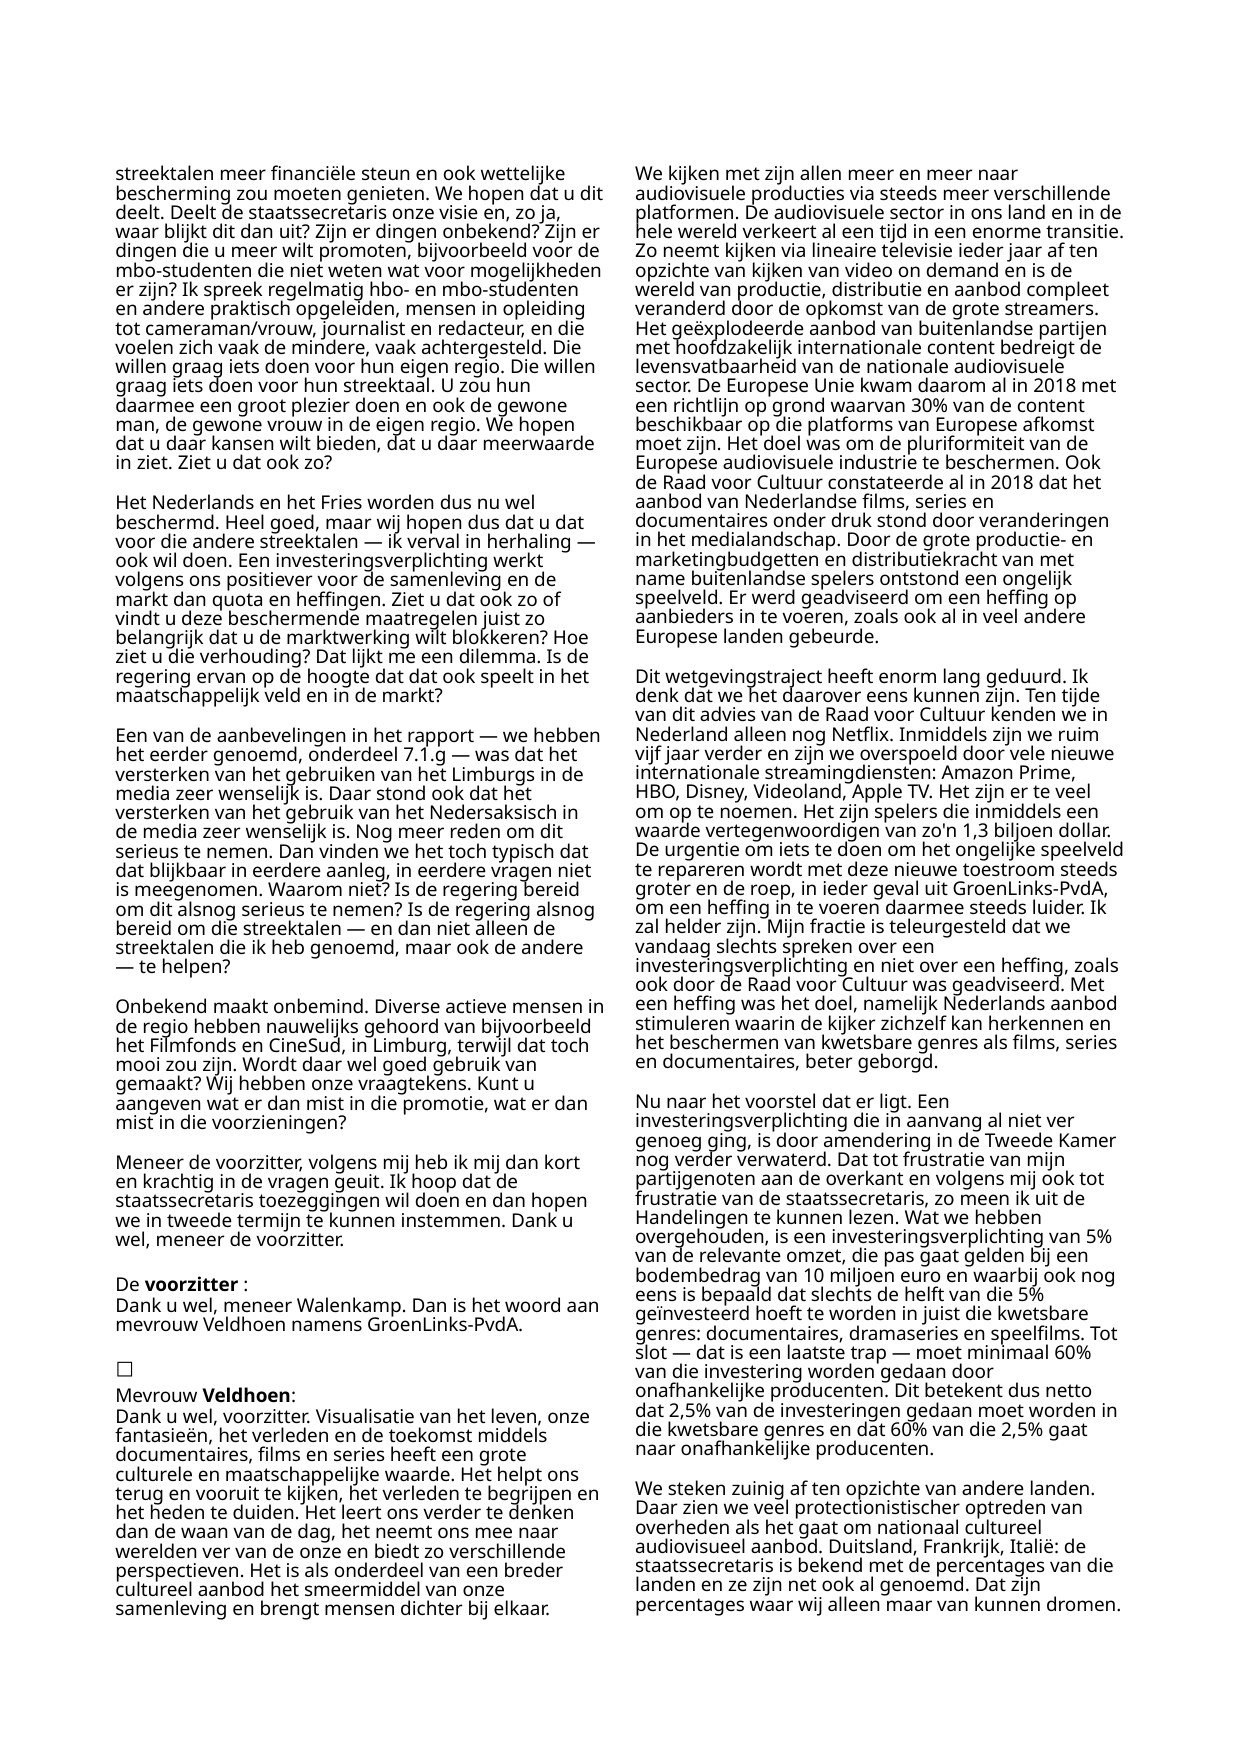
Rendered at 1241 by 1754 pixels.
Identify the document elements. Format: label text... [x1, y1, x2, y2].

text Een van de aanbevelingen in het rapport — we hebben het eerder genoemd, onderdeel 7.1.g — was dat het versterken van het gebruiken van het Limburgs in de media zeer wenselijk is. Daar stond ook dat het versterken van het gebruik van het Nedersaksisch in de media zeer wenselijk is. Nog meer reden om dit serieus te nemen. Dan vinden we het toch typisch dat dat blijkbaar in eerdere aanleg, in eerdere vragen niet is meegenomen. Waarom niet? Is de regering bereid om dit alsnog serieus te nemen? Is de regering alsnog bereid om die streektalen — en dan niet alleen de streektalen die ik heb genoemd, maar ook de andere — te helpen? [115, 727, 605, 978]
text Dank u wel, meneer Walenkamp. Dan is het woord aan mevrouw Veldhoen namens GroenLinks-PvdA. [115, 1297, 605, 1335]
text We kijken met zijn allen meer en meer naar audiovisuele producties via steeds meer verschillende platformen. De audiovisuele sector in ons land en in de hele wereld verkeert al een tijd in een enorme transitie. Zo neemt kijken via lineaire televisie ieder jaar af ten opzichte van kijken van video on demand en is de wereld van productie, distributie en aanbod compleet veranderd door de opkomst van de grote streamers. Het geëxplodeerde aanbod van buitenlandse partijen met hoofdzakelijk internationale content bedreigt de levensvatbaarheid van de nationale audiovisuele sector. De Europese Unie kwam daarom al in 2018 met een richtlijn op grond waarvan 30% van de content beschikbaar op die platforms van Europese afkomst moet zijn. Het doel was om de pluriformiteit van de Europese audiovisuele industrie te beschermen. Ook de Raad voor Cultuur constateerde al in 2018 dat het aanbod van Nederlandse films, series en documentaires onder druk stond door veranderingen in het medialandschap. Door de grote productie- en marketingbudgetten en distributiekracht van met name buitenlandse spelers ontstond een ongelijk speelveld. Er werd geadviseerd om een heffing op aanbieders in te voeren, zoals ook al in veel andere Europese landen gebeurde. [635, 165, 1125, 647]
text streektalen meer financiële steun en ook wettelijke bescherming zou moeten genieten. We hopen dat u dit deelt. Deelt de staatssecretaris onze visie en, zo ja, waar blijkt dit dan uit? Zijn er dingen onbekend? Zijn er dingen die u meer wilt promoten, bijvoorbeeld voor de mbo-studenten die niet weten wat voor mogelijkheden er zijn? Ik spreek regelmatig hbo- en mbo-studenten en andere praktisch opgeleiden, mensen in opleiding tot cameraman/vrouw, journalist en redacteur, en die voelen zich vaak de mindere, vaak achtergesteld. Die willen graag iets doen voor hun eigen regio. Die willen graag iets doen voor hun streektaal. U zou hun daarmee een groot plezier doen en ook de gewone man, de gewone vrouw in de eigen regio. We hopen dat u daar kansen wilt bieden, dat u daar meerwaarde in ziet. Ziet u dat ook zo? [115, 165, 605, 474]
text We steken zuinig af ten opzichte van andere landen. Daar zien we veel protectionistischer optreden van overheden als het gaat om nationaal cultureel audiovisueel aanbod. Duitsland, Frankrijk, Italië: de staatssecretaris is bekend met de percentages van die landen en ze zijn net ook al genoemd. Dat zijn percentages waar wij alleen maar van kunnen dromen. [635, 1480, 1125, 1615]
text Mevrouw Veldhoen: [115, 1382, 605, 1408]
text Dank u wel, voorzitter. Visualisatie van het leven, onze fantasieën, het verleden en de toekomst middels documentaires, films en series heeft een grote culturele en maatschappelijke waarde. Het helpt ons terug en vooruit te kijken, het verleden te begrijpen en het heden te duiden. Het leert ons verder te denken dan de waan van de dag, het neemt ons mee naar werelden ver van de onze en biedt zo verschillende perspectieven. Het is als onderdeel van een breder cultureel aanbod het smeermiddel van onze samenleving en brengt mensen dichter bij elkaar. [115, 1408, 605, 1620]
text ⬜ [115, 1356, 605, 1382]
text De voorzitter : [115, 1271, 605, 1297]
text Onbekend maakt onbemind. Diverse actieve mensen in de regio hebben nauwelijks gehoord van bijvoorbeeld het Filmfonds en CineSud, in Limburg, terwijl dat toch mooi zou zijn. Wordt daar wel goed gebruik van gemaakt? Wij hebben onze vraagtekens. Kunt u aangeven wat er dan mist in die promotie, wat er dan mist in die voorzieningen? [115, 998, 605, 1133]
text Meneer de voorzitter, volgens mij heb ik mij dan kort en krachtig in de vragen geuit. Ik hoop dat de staatssecretaris toezeggingen wil doen en dan hopen we in tweede termijn te kunnen instemmen. Dank u wel, meneer de voorzitter. [115, 1154, 605, 1250]
text Nu naar het voorstel dat er ligt. Een investeringsverplichting die in aanvang al niet ver genoeg ging, is door amendering in de Tweede Kamer nog verder verwaterd. Dat tot frustratie van mijn partijgenoten aan de overkant en volgens mij ook tot frustratie van de staatssecretaris, zo meen ik uit de Handelingen te kunnen lezen. Wat we hebben overgehouden, is een investeringsverplichting van 5% van de relevante omzet, die pas gaat gelden bij een bodembedrag van 10 miljoen euro en waarbij ook nog eens is bepaald dat slechts de helft van die 5% geïnvesteerd hoeft te worden in juist die kwetsbare genres: documentaires, dramaseries en speelfilms. Tot slot — dat is een laatste trap — moet minimaal 60% van die investering worden gedaan door onafhankelijke producenten. Dit betekent dus netto dat 2,5% van de investeringen gedaan moet worden in die kwetsbare genres en dat 60% van die 2,5% gaat naar onafhankelijke producenten. [635, 1093, 1125, 1459]
text Het Nederlands en het Fries worden dus nu wel beschermd. Heel goed, maar wij hopen dus dat u dat voor die andere streektalen — ik verval in herhaling — ook wil doen. Een investeringsverplichting werkt volgens ons positiever voor de samenleving en de markt dan quota en heffingen. Ziet u dat ook zo of vindt u deze beschermende maatregelen juist zo belangrijk dat u de marktwerking wilt blokkeren? Hoe ziet u die verhouding? Dat lijkt me een dilemma. Is de regering ervan op de hoogte dat dat ook speelt in het maatschappelijk veld en in de markt? [115, 494, 605, 706]
text Dit wetgevingstraject heeft enorm lang geduurd. Ik denk dat we het daarover eens kunnen zijn. Ten tijde van dit advies van de Raad voor Cultuur kenden we in Nederland alleen nog Netflix. Inmiddels zijn we ruim vijf jaar verder en zijn we overspoeld door vele nieuwe internationale streamingdiensten: Amazon Prime, HBO, Disney, Videoland, Apple TV. Het zijn er te veel om op te noemen. Het zijn spelers die inmiddels een waarde vertegenwoordigen van zo'n 1,3 biljoen dollar. De urgentie om iets te doen om het ongelijke speelveld te repareren wordt met deze nieuwe toestroom steeds groter en de roep, in ieder geval uit GroenLinks-PvdA, om een heffing in te voeren daarmee steeds luider. Ik zal helder zijn. Mijn fractie is teleurgesteld dat we vandaag slechts spreken over een investeringsverplichting en niet over een heffing, zoals ook door de Raad voor Cultuur was geadviseerd. Met een heffing was het doel, namelijk Nederlands aanbod stimuleren waarin de kijker zichzelf kan herkennen en het beschermen van kwetsbare genres als films, series en documentaires, beter geborgd. [635, 668, 1125, 1072]
